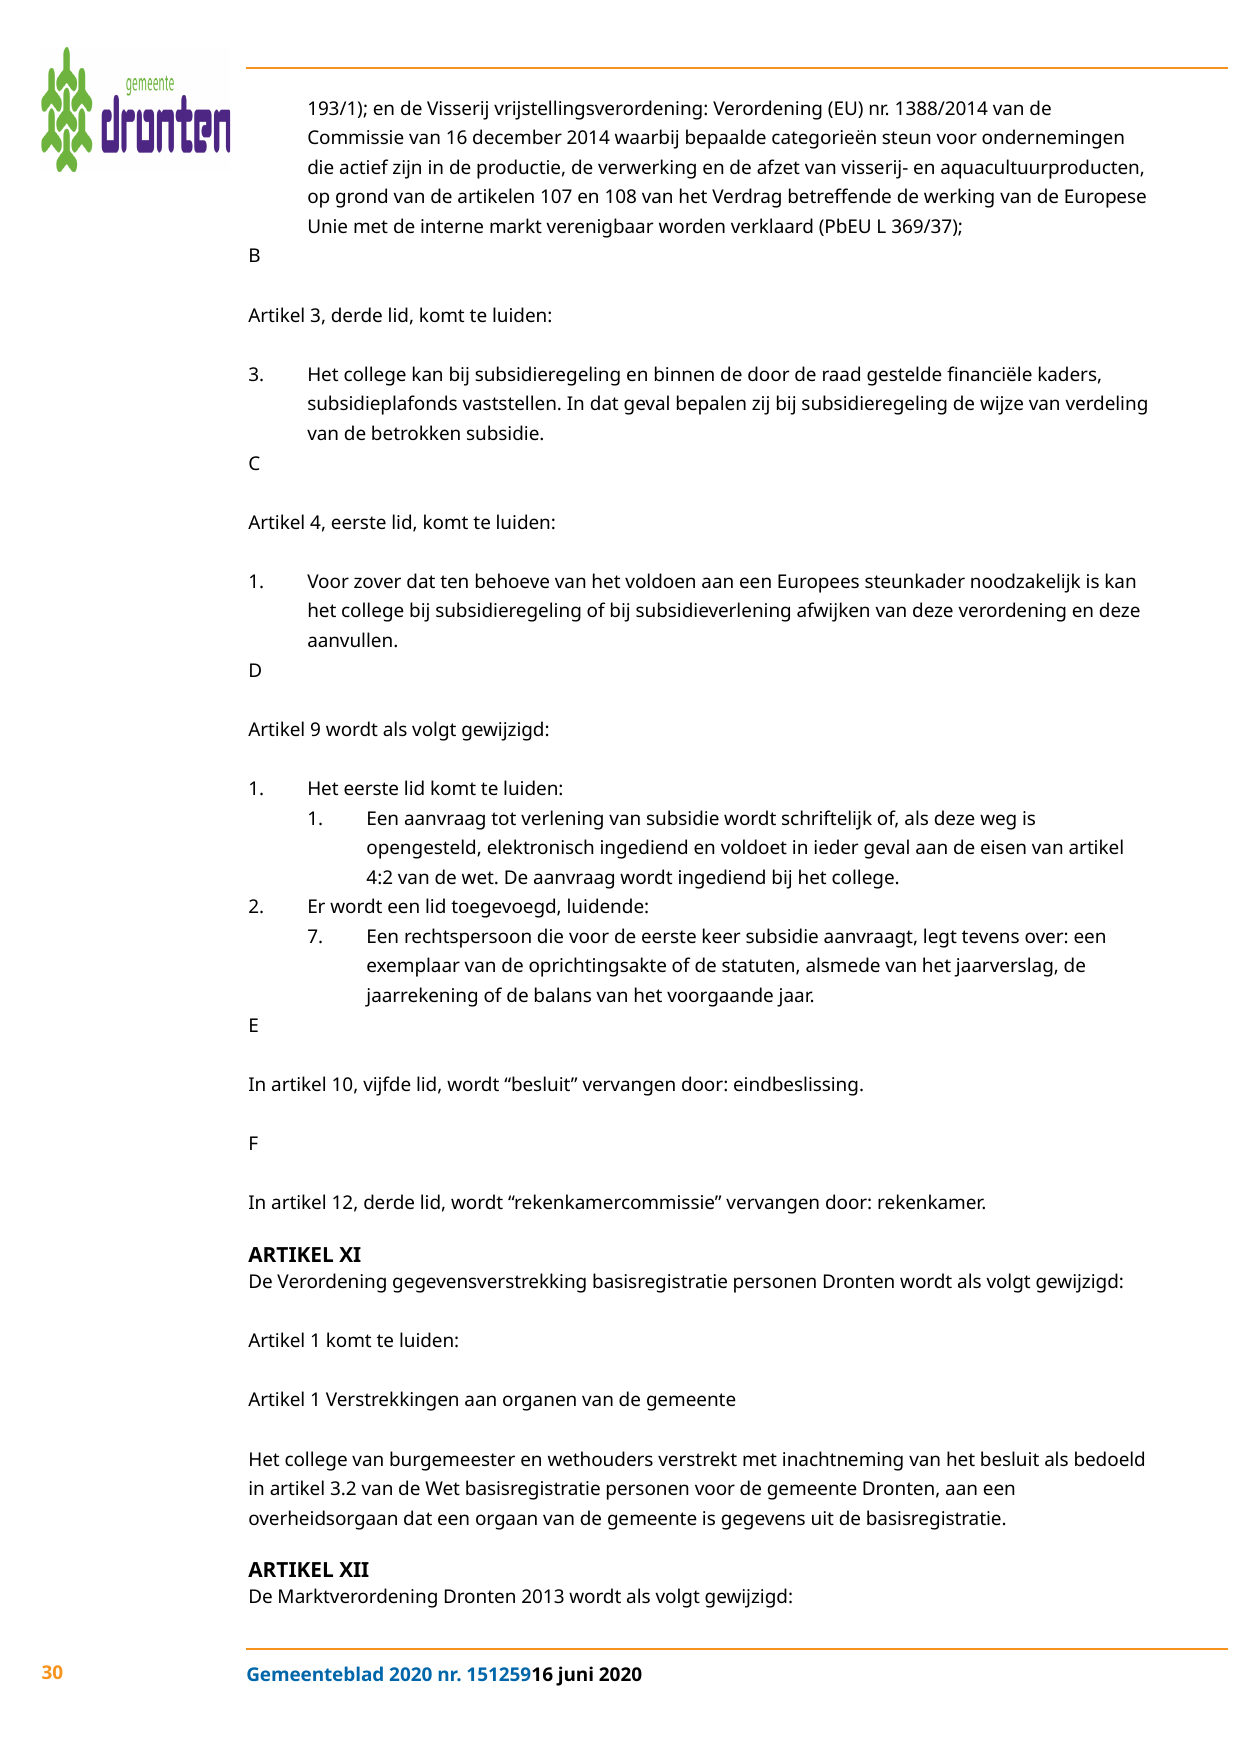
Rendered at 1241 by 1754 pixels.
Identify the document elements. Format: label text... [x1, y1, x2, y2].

text D [248, 657, 1152, 683]
text E [248, 1012, 1152, 1038]
text ARTIKEL XII [248, 1555, 1152, 1584]
text Artikel 9 wordt als volgt gewijzigd: [248, 716, 1152, 742]
list Een rechtspersoon die voor de eerste keer subsidie aanvraagt, legt tevens over: een exemplaar van de oprichtingsakte of de statuten, alsmede van het jaarverslag, de jaarrekening of de balans van het voorgaande jaar. [307, 923, 1152, 1008]
text Artikel 1 komt te luiden: [248, 1327, 1152, 1353]
list Voor zover dat ten behoeve van het voldoen aan een Europees steunkader noodzakelijk is kan het college bij subsidieregeling of bij subsidieverlening afwijken van deze verordening en deze aanvullen. [248, 568, 1152, 653]
list Het eerste lid komt te luiden: [248, 775, 1152, 801]
text De Marktverordening Dronten 2013 wordt als volgt gewijzigd: [248, 1584, 1152, 1609]
text In artikel 12, derde lid, wordt “rekenkamercommissie” vervangen door: rekenkamer. [248, 1189, 1152, 1215]
text Artikel 4, eerste lid, komt te luiden: [248, 509, 1152, 535]
text C [248, 450, 1152, 476]
list Het college kan bij subsidieregeling en binnen de door de raad gestelde financiële kaders, subsidieplafonds vaststellen. In dat geval bepalen zij bij subsidieregeling de wijze van verdeling van de betrokken subsidie. [248, 361, 1152, 446]
text ARTIKEL XI [248, 1240, 1152, 1268]
list Een aanvraag tot verlening van subsidie wordt schriftelijk of, als deze weg is opengesteld, elektronisch ingediend en voldoet in ieder geval aan de eisen van artikel 4:2 van de wet. De aanvraag wordt ingediend bij het college. [307, 805, 1152, 890]
text F [248, 1130, 1152, 1156]
text Het college van burgemeester en wethouders verstrekt met inachtneming van het besluit als bedoeld in artikel 3.2 van de Wet basisregistratie personen voor de gemeente Dronten, aan een overheidsorgaan dat een orgaan van de gemeente is gegevens uit de basisregistratie. [248, 1446, 1152, 1531]
text De Verordening gegevensverstrekking basisregistratie personen Dronten wordt als volgt gewijzigd: [248, 1268, 1152, 1294]
text In artikel 10, vijfde lid, wordt “besluit” vervangen door: eindbeslissing. [248, 1071, 1152, 1097]
picture [41, 47, 231, 172]
list Er wordt een lid toegevoegd, luidende: [248, 893, 1152, 919]
text Artikel 1 Verstrekkingen aan organen van de gemeente [248, 1387, 1152, 1412]
text B [248, 243, 1152, 268]
text Artikel 3, derde lid, komt te luiden: [248, 302, 1152, 328]
list 193/1); en de Visserij vrijstellingsverordening: Verordening (EU) nr. 1388/2014 van de Commissie van 16 december 2014 waarbij bepaalde categorieën steun voor ondernemingen die actief zijn in de productie, de verwerking en de afzet van visserij- en aquacultuurproducten, op grond van de artikelen 107 en 108 van het Verdrag betreffende de werking van de Europese Unie met de interne markt verenigbaar worden verklaard (PbEU L 369/37); [248, 95, 1152, 239]
